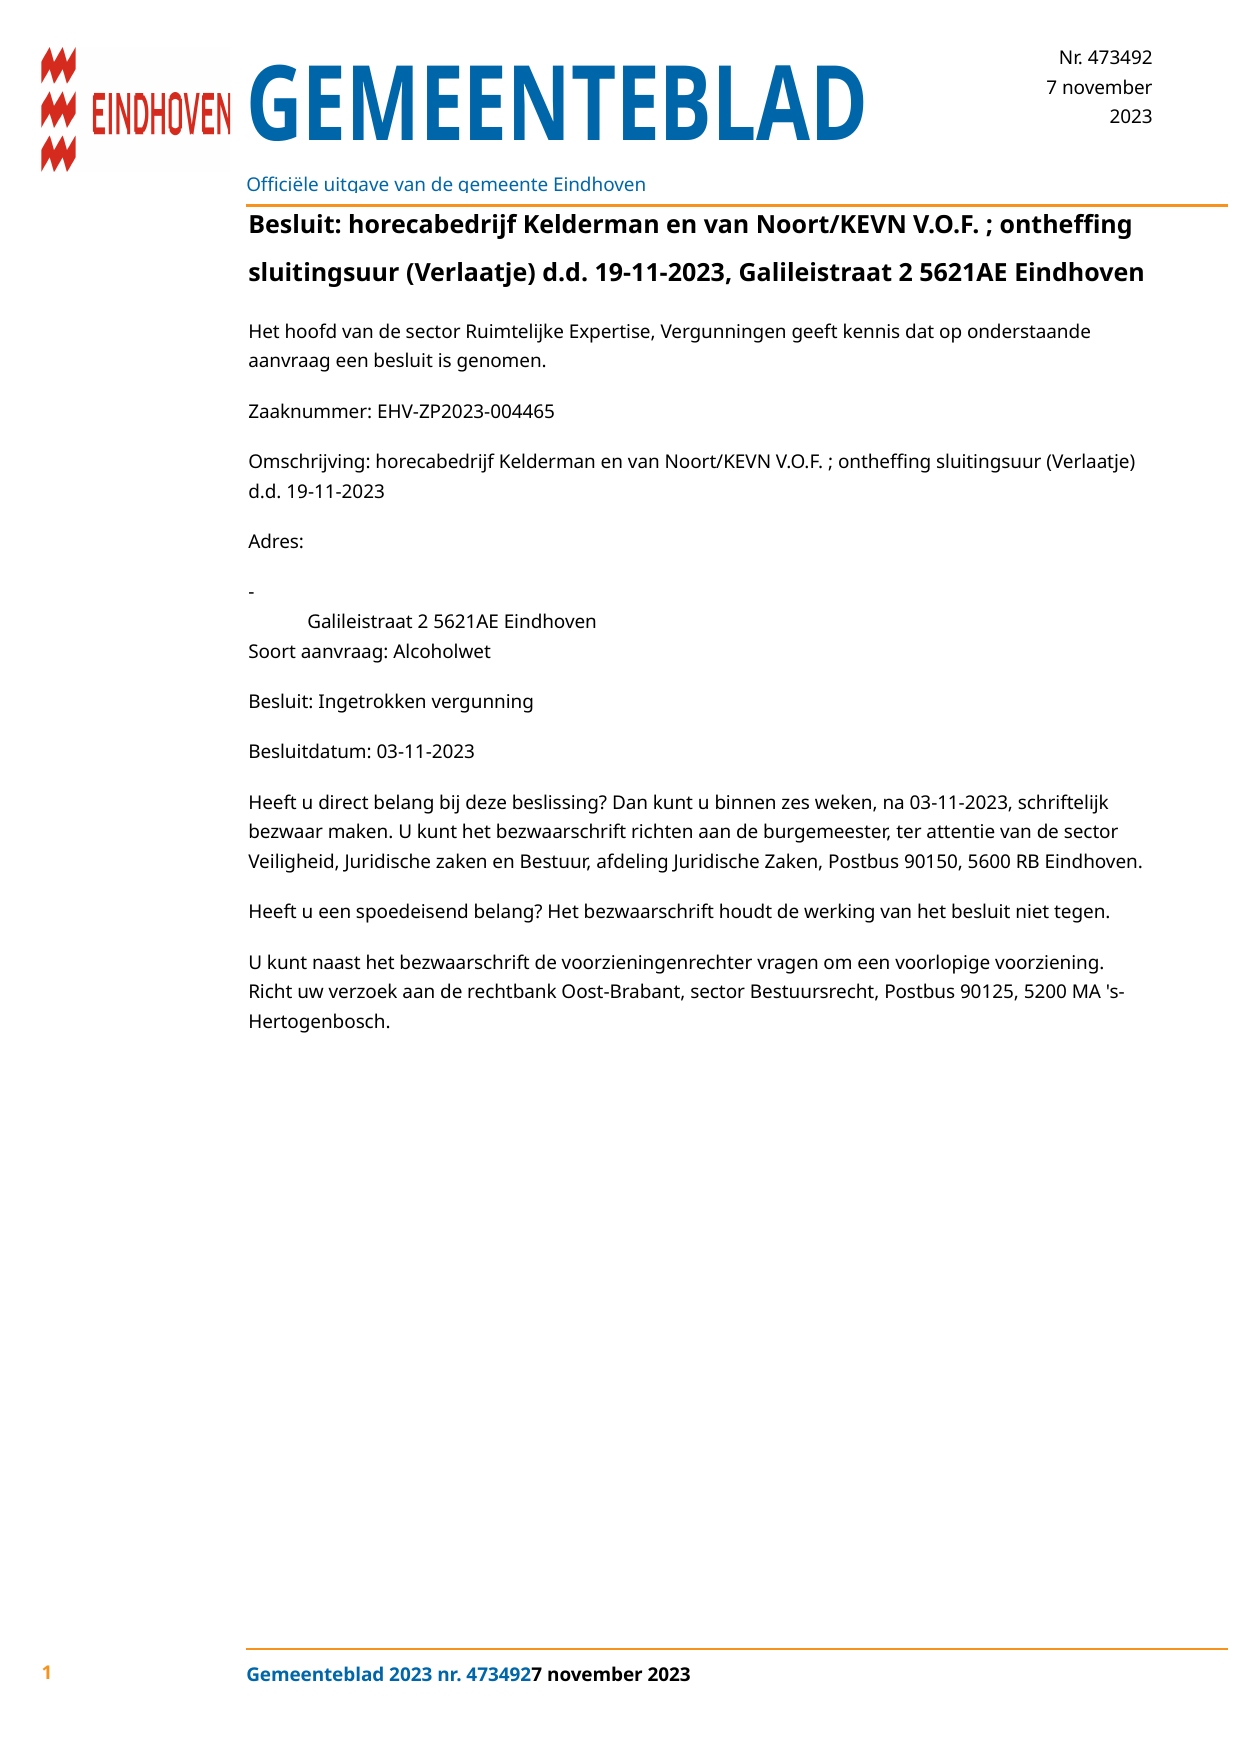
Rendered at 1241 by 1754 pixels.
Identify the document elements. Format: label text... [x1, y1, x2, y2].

text Adres: [248, 528, 1152, 554]
list Galileistraat 2 5621AE Eindhoven [248, 608, 1152, 634]
text Omschrijving: horecabedrijf Kelderman en van Noort/KEVN V.O.F. ; ontheffing sluitingsuur (Verlaatje) d.d. 19-11-2023 [248, 448, 1152, 504]
text Heeft u direct belang bij deze beslissing? Dan kunt u binnen zes weken, na 03-11-2023, schriftelijk bezwaar maken. U kunt het bezwaarschrift richten aan de burgemeester, ter attentie van de sector Veiligheid, Juridische zaken en Bestuur, afdeling Juridische Zaken, Postbus 90150, 5600 RB Eindhoven. [248, 789, 1152, 874]
text Besluit: horecabedrijf Kelderman en van Noort/KEVN V.O.F. ; ontheffing sluitingsuur (Verlaatje) d.d. 19-11-2023, Galileistraat 2 5621AE Eindhoven [248, 207, 1152, 288]
picture [41, 47, 231, 172]
text Het hoofd van de sector Ruimtelijke Expertise, Vergunningen geeft kennis dat op onderstaande aanvraag een besluit is genomen. [248, 318, 1152, 373]
text U kunt naast het bezwaarschrift de voorzieningenrechter vragen om een voorlopige voorziening. Richt uw verzoek aan de rechtbank Oost-Brabant, sector Bestuursrecht, Postbus 90125, 5200 MA 's-Hertogenbosch. [248, 949, 1152, 1034]
text Besluitdatum: 03-11-2023 [248, 739, 1152, 764]
text Besluit: Ingetrokken vergunning [248, 688, 1152, 714]
text Zaaknummer: EHV-ZP2023-004465 [248, 398, 1152, 424]
text Soort aanvraag: Alcoholwet [248, 638, 1152, 664]
text Heeft u een spoedeisend belang? Het bezwaarschrift houdt de werking van het besluit niet tegen. [248, 899, 1152, 924]
